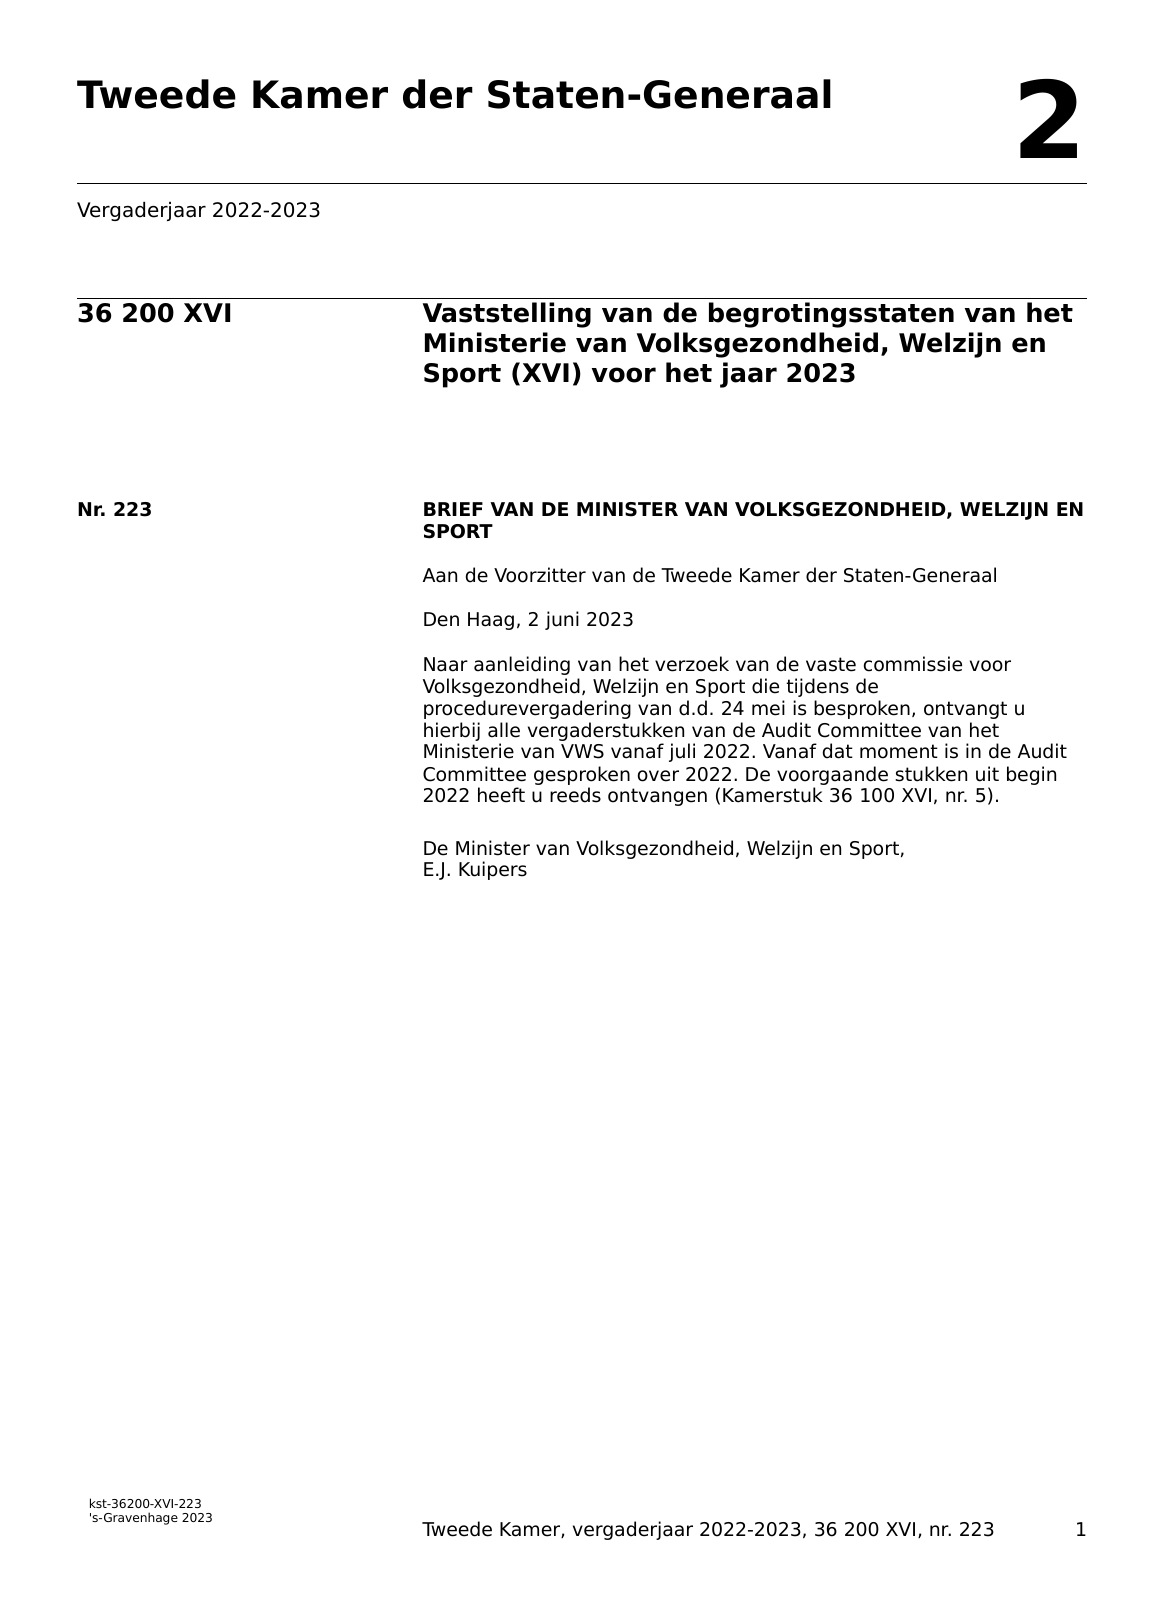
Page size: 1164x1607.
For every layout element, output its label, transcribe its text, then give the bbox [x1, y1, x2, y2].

table_header Tweede Kamer der Staten-Generaal [77, 59, 886, 183]
subtitle 36 200 XVI Vaststelling van de begrotingsstaten van het Ministerie van Volksgezondheid, Welzijn en Sport (XVI) voor het jaar 2023 [77, 299, 1087, 388]
text 's-Gravenhage 2023 [88, 1511, 323, 1525]
text Aan de Voorzitter van de Tweede Kamer der Staten-Generaal [422, 565, 1087, 587]
table_header 2 [886, 59, 1087, 183]
text Den Haag, 2 juni 2023 [422, 609, 1087, 631]
subtitle Nr. 223 BRIEF VAN DE MINISTER VAN VOLKSGEZONDHEID, WELZIJN EN SPORT [77, 499, 1087, 543]
text Naar aanleiding van het verzoek van de vaste commissie voor Volksgezondheid, Welzijn en Sport die tijdens de procedurevergadering van d.d. 24 mei is besproken, ontvangt u hierbij alle vergaderstukken van de Audit Committee van het Ministerie van VWS vanaf juli 2022. Vanaf dat moment is in de Audit Committee gesproken over 2022. De voorgaande stukken uit begin 2022 heeft u reeds ontvangen (Kamerstuk 36 100 XVI, nr. 5). [422, 653, 1087, 807]
text kst-36200-XVI-223 [88, 1497, 323, 1511]
table_cell Vergaderjaar 2022-2023 [77, 184, 1087, 298]
text De Minister van Volksgezondheid, Welzijn en Sport, E.J. Kuipers [422, 837, 1087, 881]
